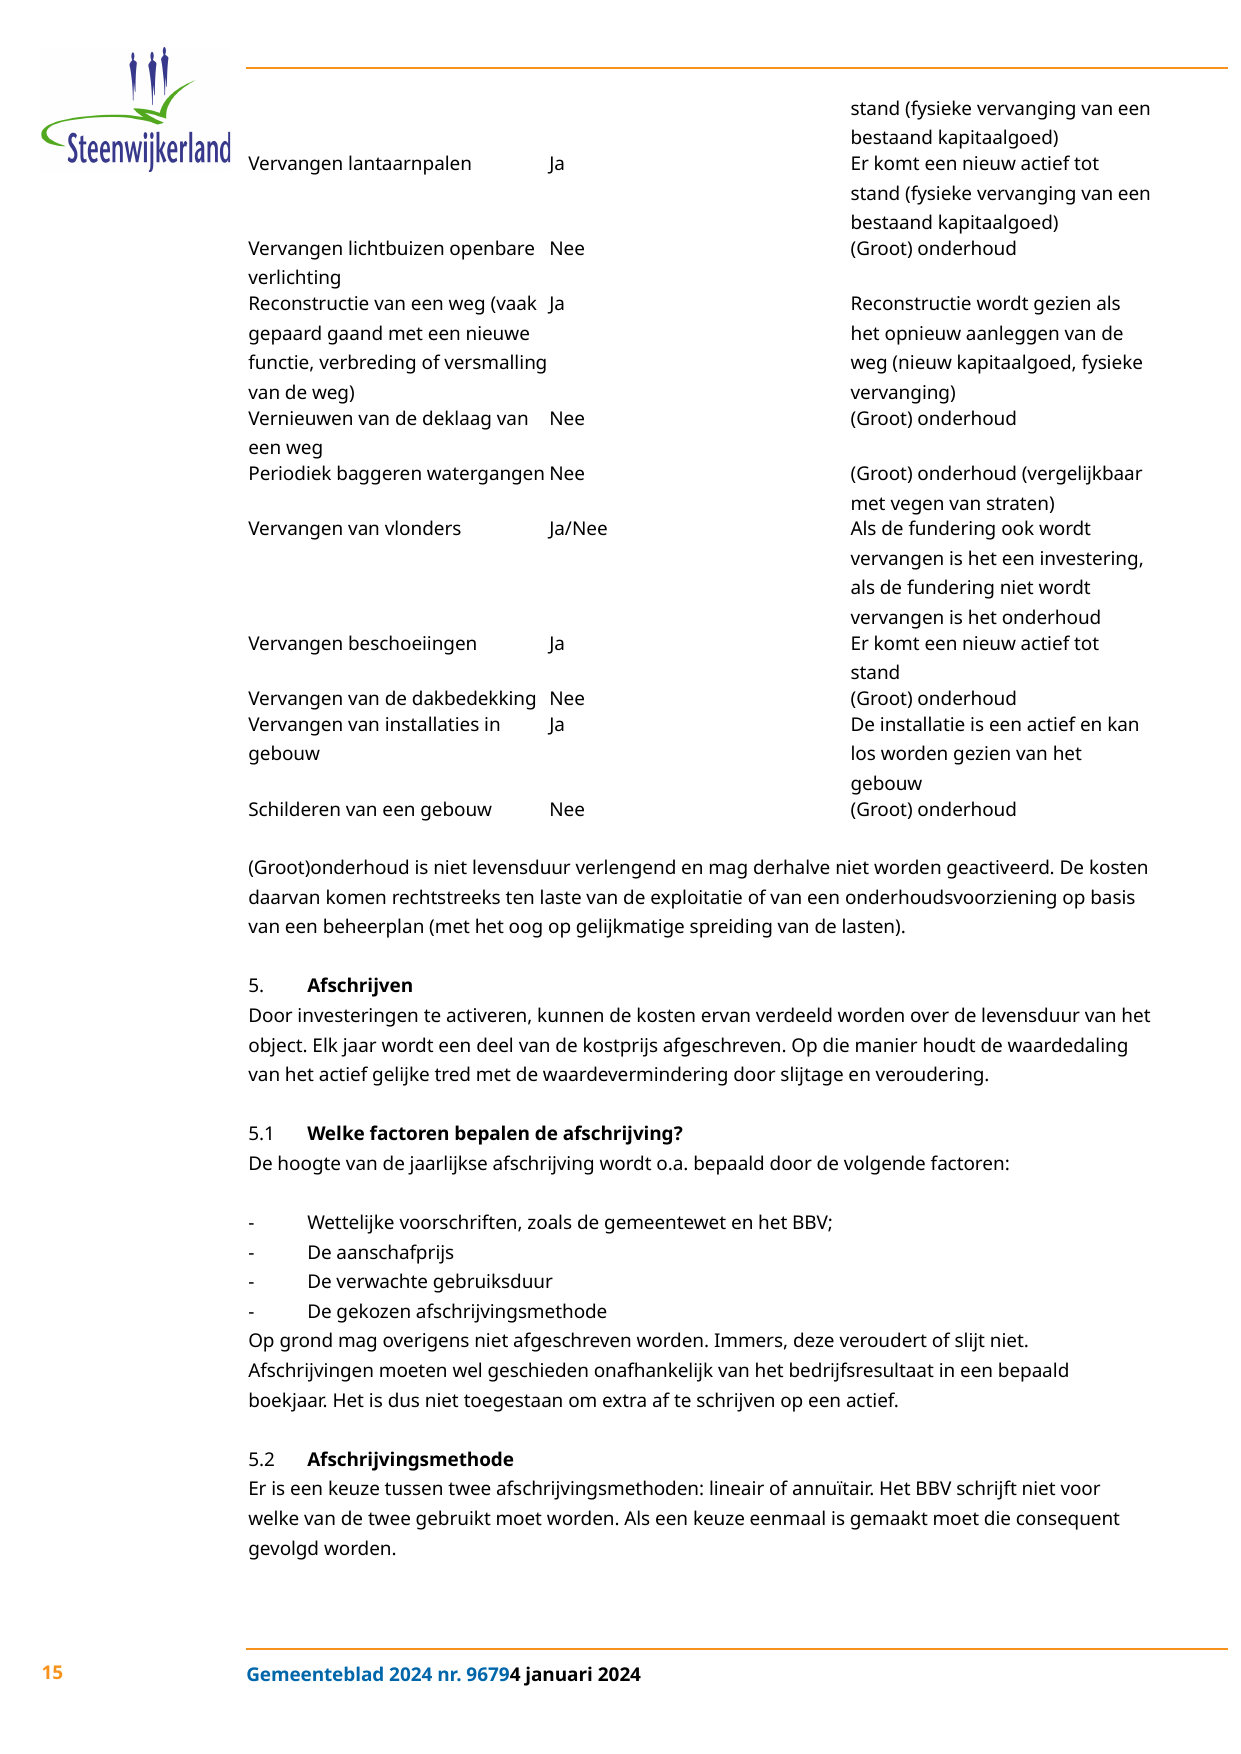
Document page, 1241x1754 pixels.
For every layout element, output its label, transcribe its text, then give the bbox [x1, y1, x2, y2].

table_cell Vervangen beschoeiingen [248, 630, 549, 685]
list De aanschafprijs [248, 1239, 1152, 1265]
list De verwachte gebruiksduur [248, 1268, 1152, 1294]
text Door investeringen te activeren, kunnen de kosten ervan verdeeld worden over de levensduur van het object. Elk jaar wordt een deel van de kostprijs afgeschreven. Op die manier houdt de waardedaling van het actief gelijke tred met de waardevermindering door slijtage en veroudering. [248, 1002, 1152, 1087]
table_cell Reconstructie wordt gezien als het opnieuw aanleggen van de weg (nieuw kapitaalgoed, fysieke vervanging) [850, 290, 1152, 405]
table_cell Er komt een nieuw actief tot stand [850, 630, 1152, 685]
table_cell Vervangen van installaties in gebouw [248, 711, 549, 796]
list De gekozen afschrijvingsmethode [248, 1298, 1152, 1324]
table_cell De installatie is een actief en kan los worden gezien van het gebouw [850, 711, 1152, 796]
table_cell stand (fysieke vervanging van een bestaand kapitaalgoed) [850, 95, 1152, 150]
text Er is een keuze tussen twee afschrijvingsmethoden: lineair of annuïtair. Het BBV schrijft niet voor welke van de twee gebruikt moet worden. Als een keuze eenmaal is gemaakt moet die consequent gevolgd worden. [248, 1476, 1152, 1561]
table_cell [549, 95, 850, 150]
text Op grond mag overigens niet afgeschreven worden. Immers, deze veroudert of slijt niet. [248, 1328, 1152, 1353]
picture [41, 47, 231, 172]
table_cell Ja/Nee [549, 515, 850, 630]
table_cell Vervangen van vlonders [248, 515, 549, 630]
table_cell Ja [549, 711, 850, 796]
table_cell Nee [549, 235, 850, 290]
table_cell (Groot) onderhoud [850, 405, 1152, 460]
table_cell Nee [549, 460, 850, 515]
table_cell Reconstructie van een weg (vaak gepaard gaand met een nieuwe functie, verbreding of versmalling van de weg) [248, 290, 549, 405]
list Afschrijven [248, 973, 1152, 998]
table_cell Vervangen lantaarnpalen [248, 150, 549, 235]
list Welke factoren bepalen de afschrijving? [248, 1121, 1152, 1146]
table_cell Vervangen lichtbuizen openbare verlichting [248, 235, 549, 290]
table_cell (Groot) onderhoud [850, 685, 1152, 711]
table_cell Nee [549, 405, 850, 460]
list Afschrijvingsmethode [248, 1446, 1152, 1472]
table_cell Ja [549, 150, 850, 235]
text Afschrijvingen moeten wel geschieden onafhankelijk van het bedrijfsresultaat in een bepaald boekjaar. Het is dus niet toegestaan om extra af te schrijven op een actief. [248, 1357, 1152, 1413]
table_cell Als de fundering ook wordt vervangen is het een investering, als de fundering niet wordt vervangen is het onderhoud [850, 515, 1152, 630]
table_cell Er komt een nieuw actief tot stand (fysieke vervanging van een bestaand kapitaalgoed) [850, 150, 1152, 235]
table_cell (Groot) onderhoud (vergelijkbaar met vegen van straten) [850, 460, 1152, 515]
table_cell (Groot) onderhoud [850, 235, 1152, 290]
table_cell Vervangen van de dakbedekking [248, 685, 549, 711]
table_cell (Groot) onderhoud [850, 796, 1152, 822]
table_cell Nee [549, 685, 850, 711]
text De hoogte van de jaarlijkse afschrijving wordt o.a. bepaald door de volgende factoren: [248, 1150, 1152, 1176]
table_cell Nee [549, 796, 850, 822]
table_cell Ja [549, 630, 850, 685]
list Wettelijke voorschriften, zoals de gemeentewet en het BBV; [248, 1209, 1152, 1235]
table_cell Ja [549, 290, 850, 405]
table_cell Periodiek baggeren watergangen [248, 460, 549, 515]
table_cell Schilderen van een gebouw [248, 796, 549, 822]
table_cell Vernieuwen van de deklaag van een weg [248, 405, 549, 460]
table_cell [248, 95, 549, 150]
text (Groot)onderhoud is niet levensduur verlengend en mag derhalve niet worden geactiveerd. De kosten daarvan komen rechtstreeks ten laste van de exploitatie of van een onderhoudsvoorziening op basis van een beheerplan (met het oog op gelijkmatige spreiding van de lasten). [248, 854, 1152, 939]
